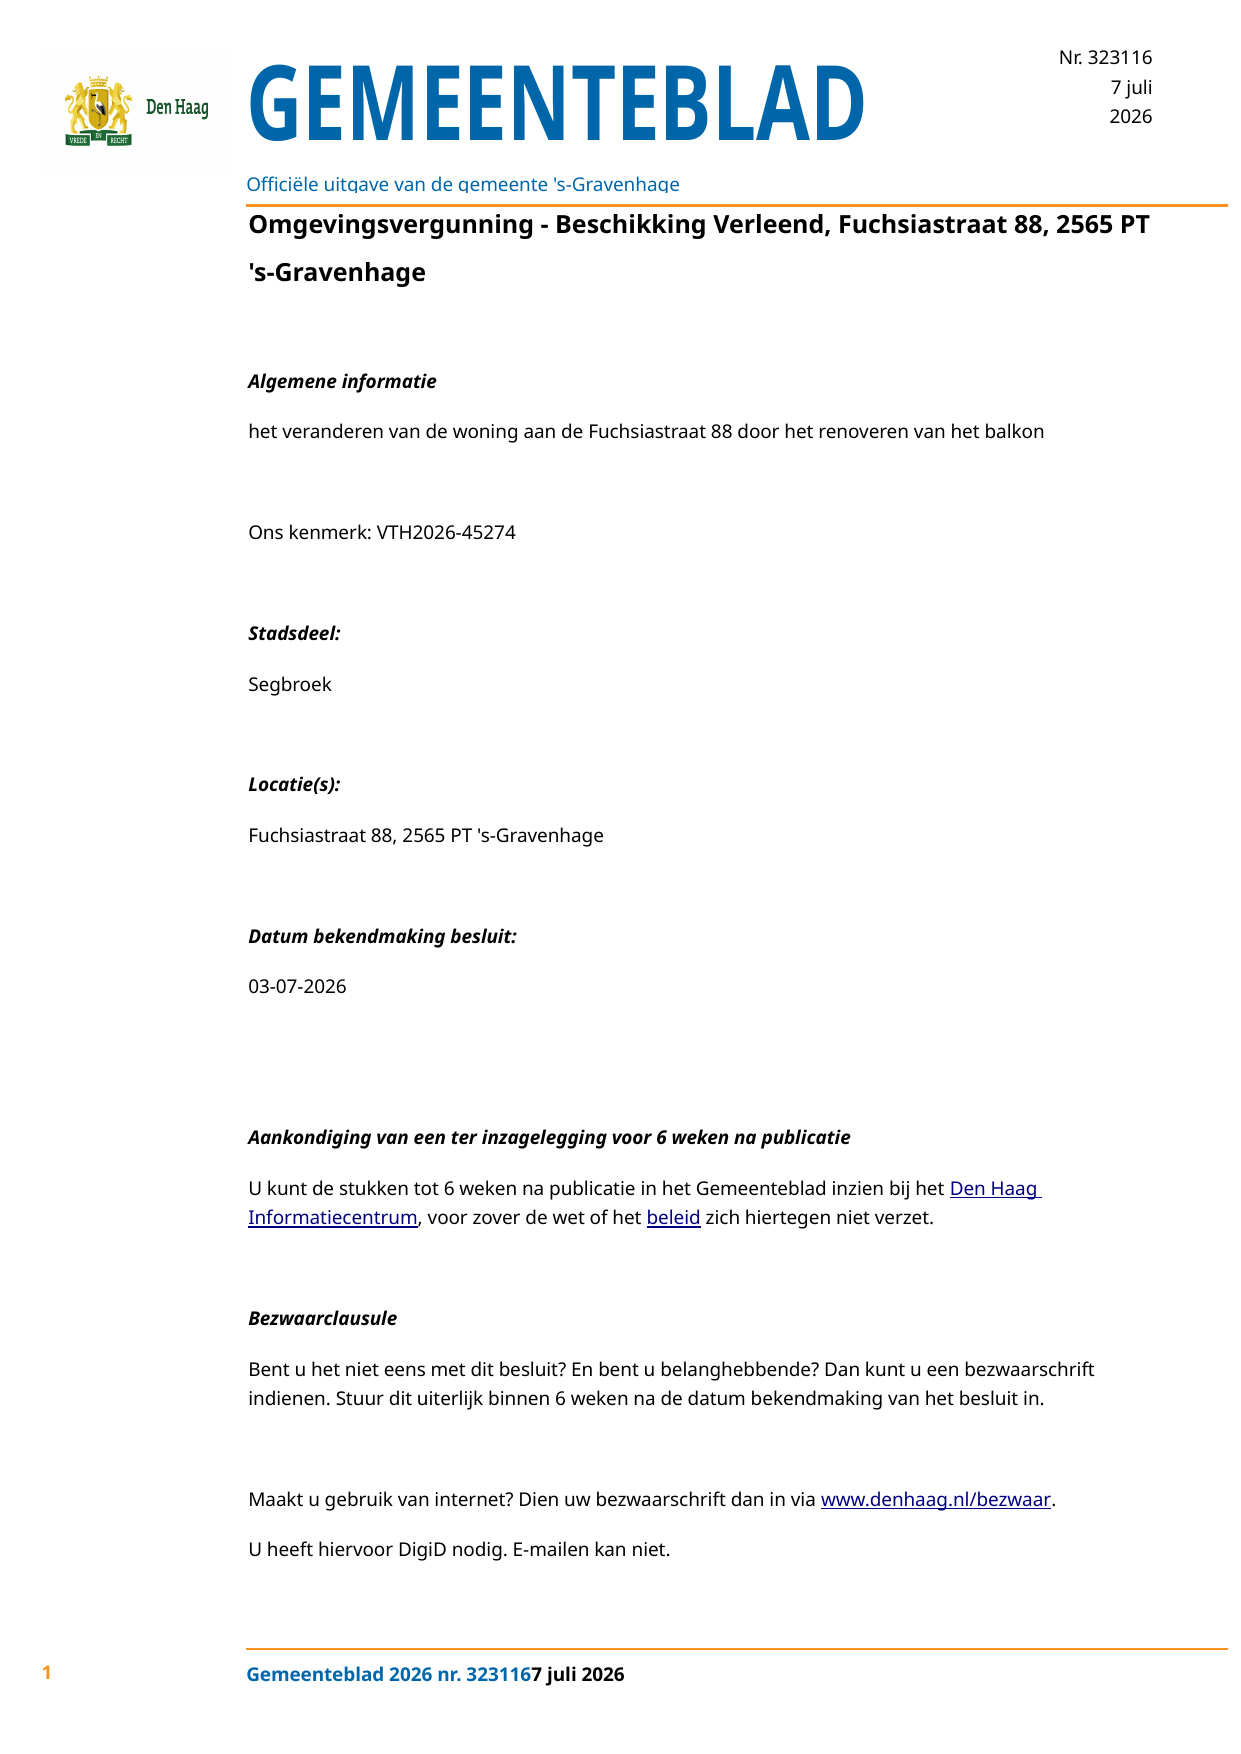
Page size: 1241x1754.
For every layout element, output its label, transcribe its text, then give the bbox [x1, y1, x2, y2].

text Fuchsiastraat 88, 2565 PT 's-Gravenhage [248, 822, 1152, 848]
text Maakt u gebruik van internet? Dien uw bezwaarschrift dan in via www.denhaag.nl/bezwaar. [248, 1486, 1152, 1512]
text U heeft hiervoor DigiD nodig. E-mailen kan niet. [248, 1537, 1152, 1562]
text Datum bekendmaking besluit: [248, 923, 1152, 949]
text 03-07-2026 [248, 973, 1152, 999]
text het veranderen van de woning aan de Fuchsiastraat 88 door het renoveren van het balkon [248, 419, 1152, 444]
picture [41, 47, 231, 172]
text Bent u het niet eens met dit besluit? En bent u belanghebbende? Dan kunt u een bezwaarschrift indienen. Stuur dit uiterlijk binnen 6 weken na de datum bekendmaking van het besluit in. [248, 1356, 1152, 1411]
text Bezwaarclausule [248, 1305, 1152, 1331]
text Locatie(s): [248, 772, 1152, 797]
text Stadsdeel: [248, 620, 1152, 646]
text Aankondiging van een ter inzagelegging voor 6 weken na publicatie [248, 1124, 1152, 1150]
text Omgevingsvergunning - Beschikking Verleend, Fuchsiastraat 88, 2565 PT 's-Gravenhage [248, 207, 1152, 288]
text U kunt de stukken tot 6 weken na publicatie in het Gemeenteblad inzien bij het Den Haag Informatiecentrum, voor zover de wet of het beleid zich hiertegen niet verzet. [248, 1175, 1152, 1230]
text Segbroek [248, 671, 1152, 697]
text Algemene informatie [248, 368, 1152, 394]
text Ons kenmerk: VTH2026-45274 [248, 519, 1152, 545]
